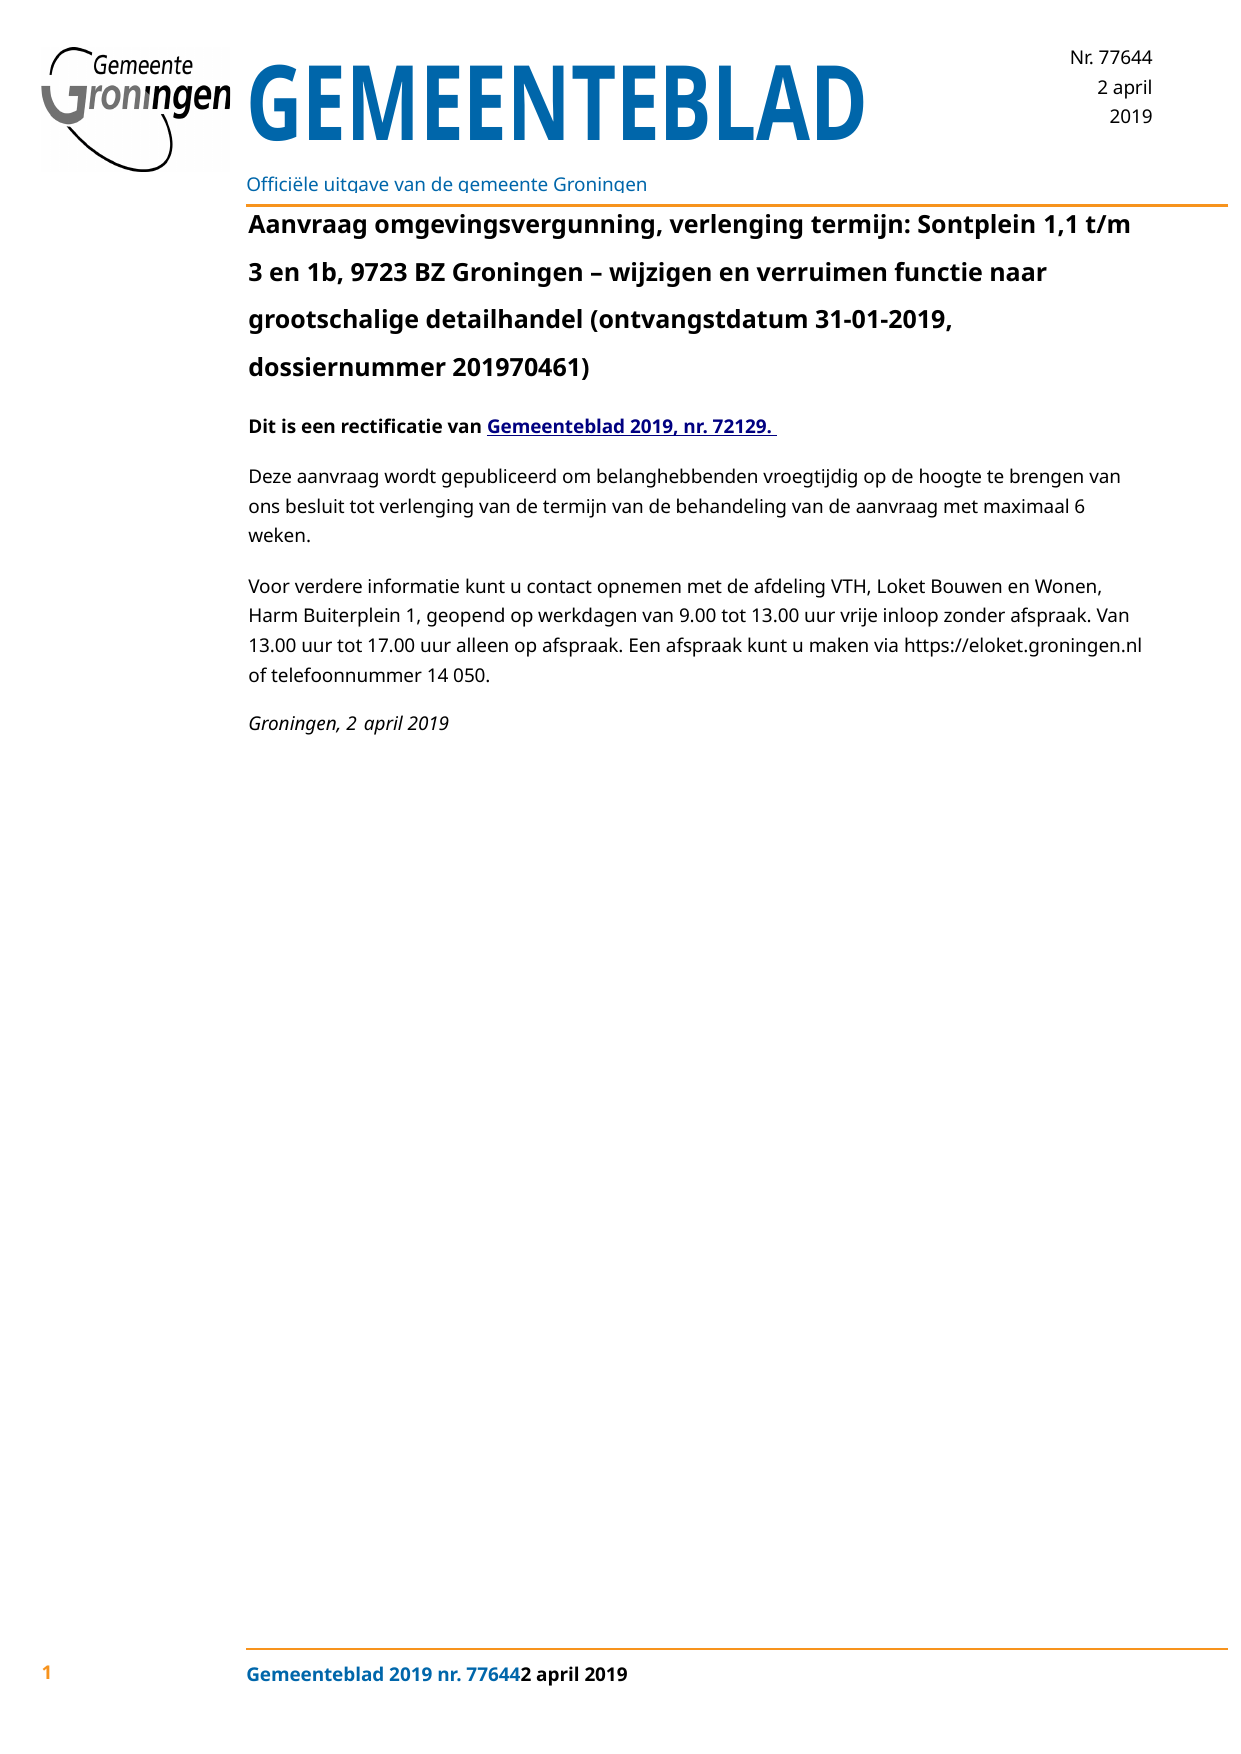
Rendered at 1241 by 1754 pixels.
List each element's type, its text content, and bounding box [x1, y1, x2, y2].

text Groningen, 2 april 2019 [248, 710, 1152, 735]
text Dit is een rectificatie van Gemeenteblad 2019, nr. 72129. [248, 413, 1152, 439]
text Deze aanvraag wordt gepubliceerd om belanghebbenden vroegtijdig op de hoogte te brengen van ons besluit tot verlenging van de termijn van de behandeling van de aanvraag met maximaal 6 weken. [248, 463, 1152, 548]
picture [41, 47, 231, 172]
text Voor verdere informatie kunt u contact opnemen met de afdeling VTH, Loket Bouwen en Wonen, Harm Buiterplein 1, geopend op werkdagen van 9.00 tot 13.00 uur vrije inloop zonder afspraak. Van 13.00 uur tot 17.00 uur alleen op afspraak. Een afspraak kunt u maken via https://eloket.groningen.nl of telefoonnummer 14 050. [248, 573, 1152, 688]
text Aanvraag omgevingsvergunning, verlenging termijn: Sontplein 1,1 t/m 3 en 1b, 9723 BZ Groningen – wijzigen en verruimen functie naar grootschalige detailhandel (ontvangstdatum 31-01-2019, dossiernummer 201970461) [248, 207, 1152, 384]
